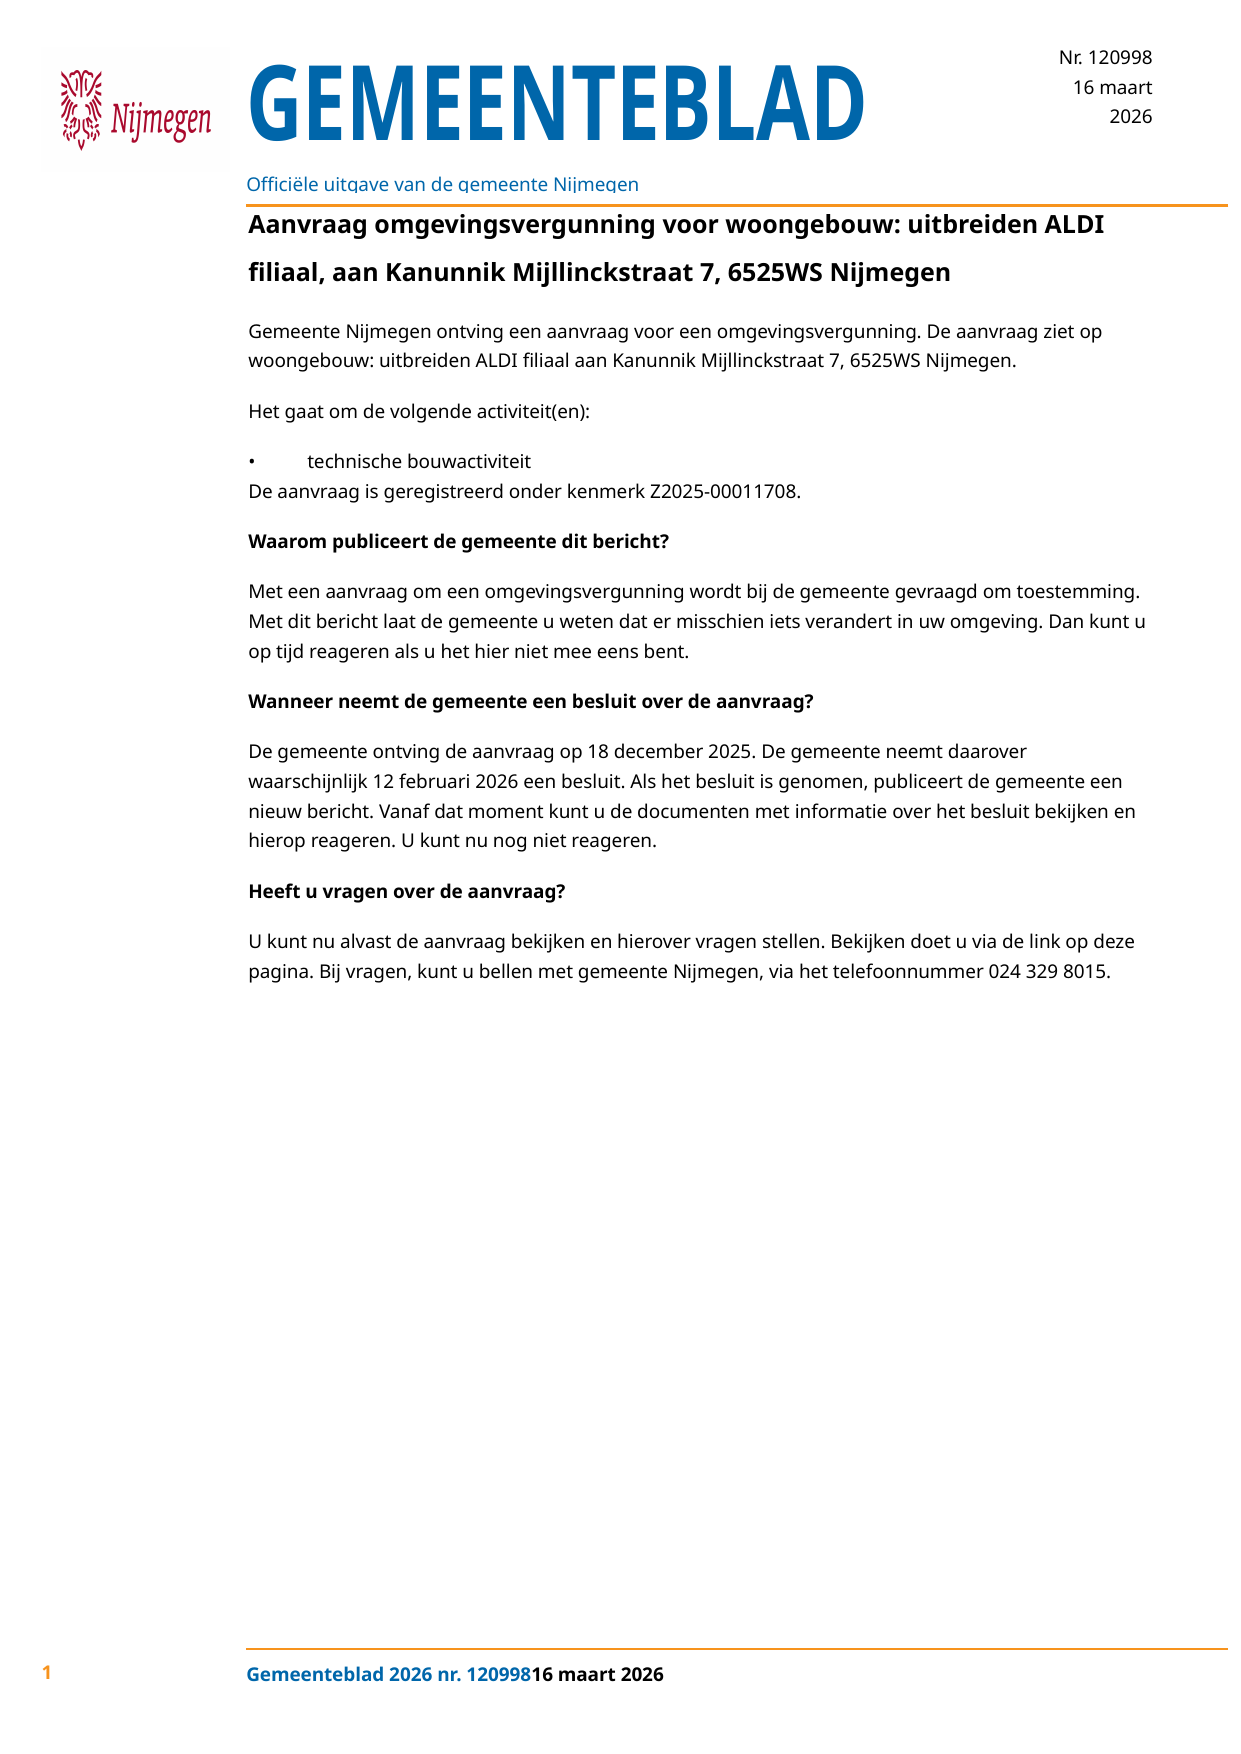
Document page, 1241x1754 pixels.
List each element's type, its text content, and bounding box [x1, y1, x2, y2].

text De aanvraag is geregistreerd onder kenmerk Z2025-00011708. [248, 478, 1152, 504]
text Gemeente Nijmegen ontving een aanvraag voor een omgevingsvergunning. De aanvraag ziet op woongebouw: uitbreiden ALDI filiaal aan Kanunnik Mijllinckstraat 7, 6525WS Nijmegen. [248, 318, 1152, 373]
text Het gaat om de volgende activiteit(en): [248, 398, 1152, 424]
text Wanneer neemt de gemeente een besluit over de aanvraag? [248, 688, 1152, 714]
text Waarom publiceert de gemeente dit bericht? [248, 528, 1152, 554]
text Aanvraag omgevingsvergunning voor woongebouw: uitbreiden ALDI filiaal, aan Kanunnik Mijllinckstraat 7, 6525WS Nijmegen [248, 207, 1152, 288]
picture [41, 47, 231, 172]
text De gemeente ontving de aanvraag op 18 december 2025. De gemeente neemt daarover waarschijnlijk 12 februari 2026 een besluit. Als het besluit is genomen, publiceert de gemeente een nieuw bericht. Vanaf dat moment kunt u de documenten met informatie over het besluit bekijken en hierop reageren. U kunt nu nog niet reageren. [248, 739, 1152, 853]
text Heeft u vragen over de aanvraag? [248, 878, 1152, 904]
list technische bouwactiviteit [248, 448, 1152, 474]
text Met een aanvraag om een omgevingsvergunning wordt bij de gemeente gevraagd om toestemming. Met dit bericht laat de gemeente u weten dat er misschien iets verandert in uw omgeving. Dan kunt u op tijd reageren als u het hier niet mee eens bent. [248, 579, 1152, 664]
text U kunt nu alvast de aanvraag bekijken en hierover vragen stellen. Bekijken doet u via de link op deze pagina. Bij vragen, kunt u bellen met gemeente Nijmegen, via het telefoonnummer 024 329 8015. [248, 928, 1152, 984]
